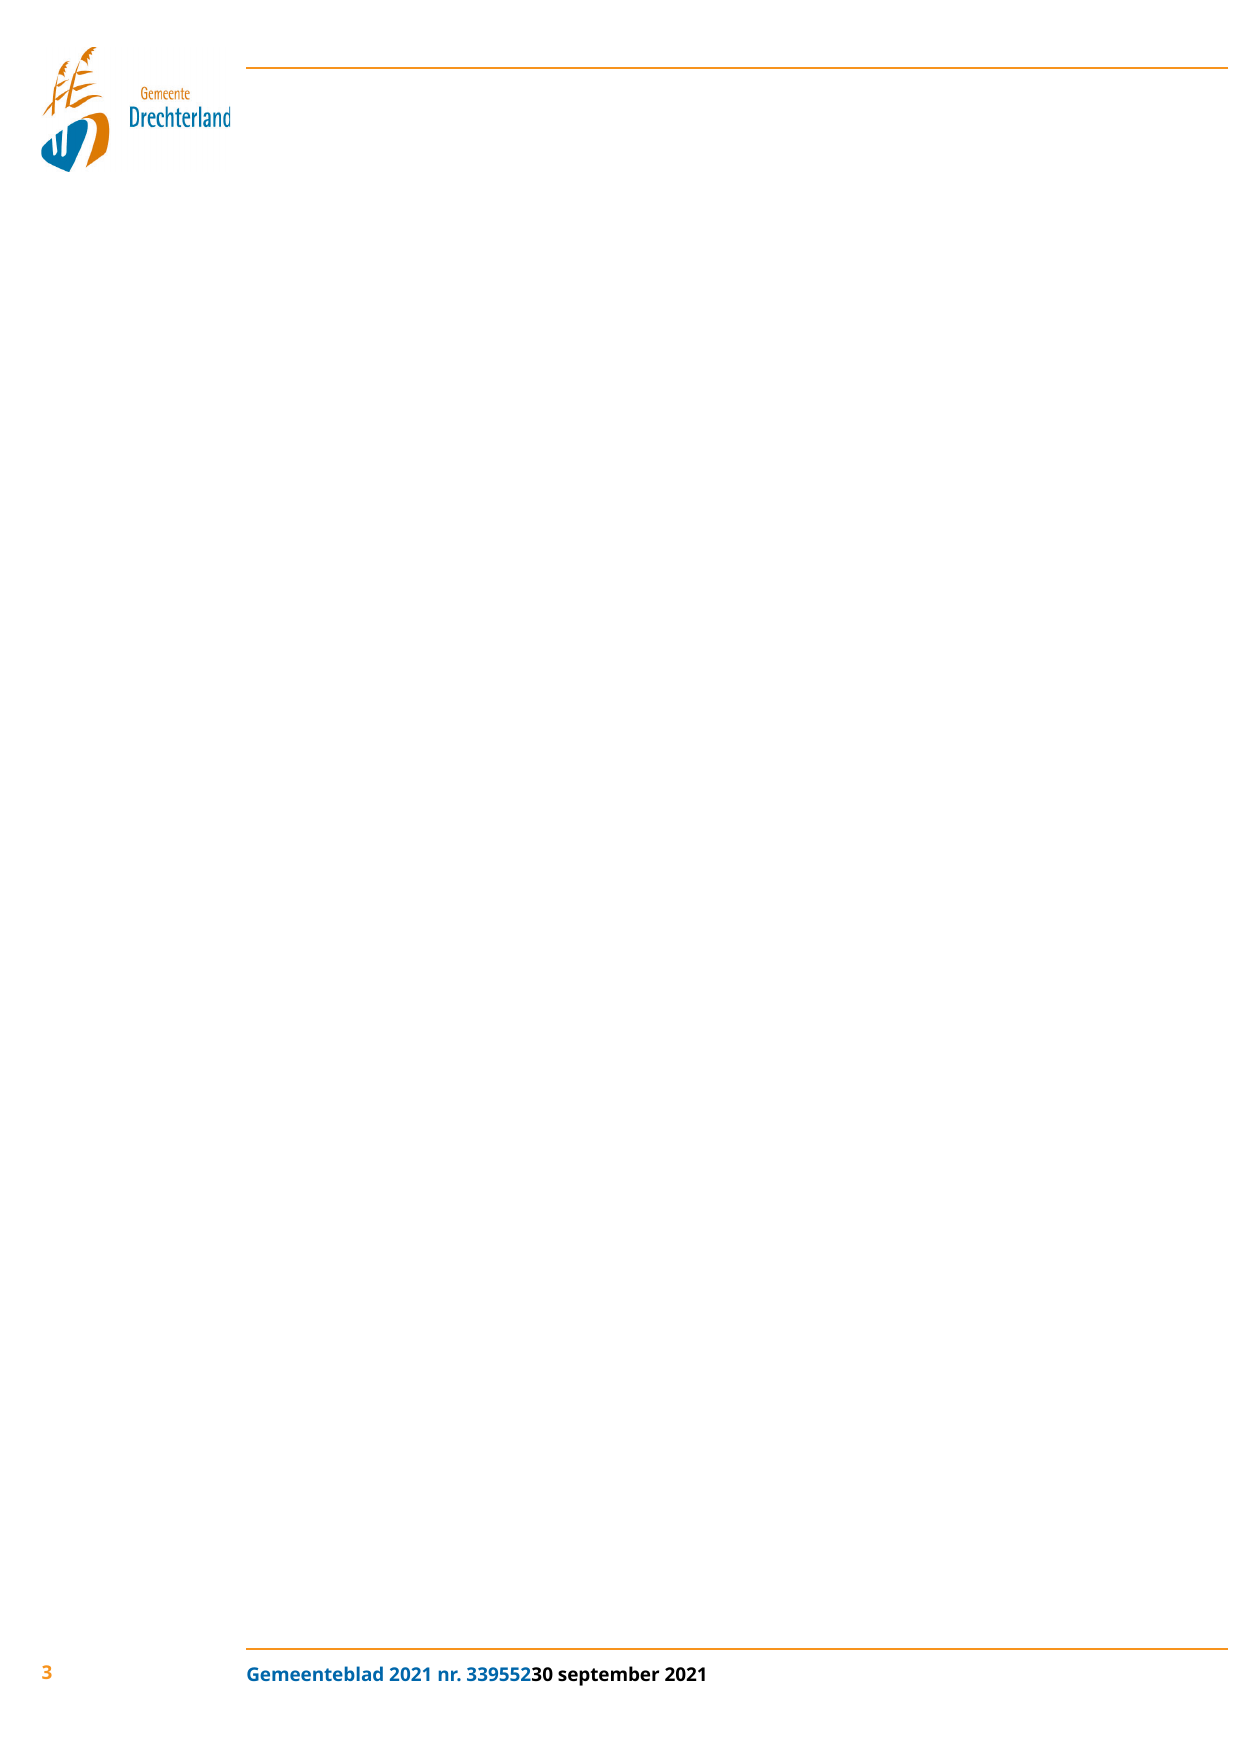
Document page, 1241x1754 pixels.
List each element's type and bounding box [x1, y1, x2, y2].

picture [41, 158, 64, 172]
picture [226, 115, 231, 124]
picture [41, 47, 231, 172]
